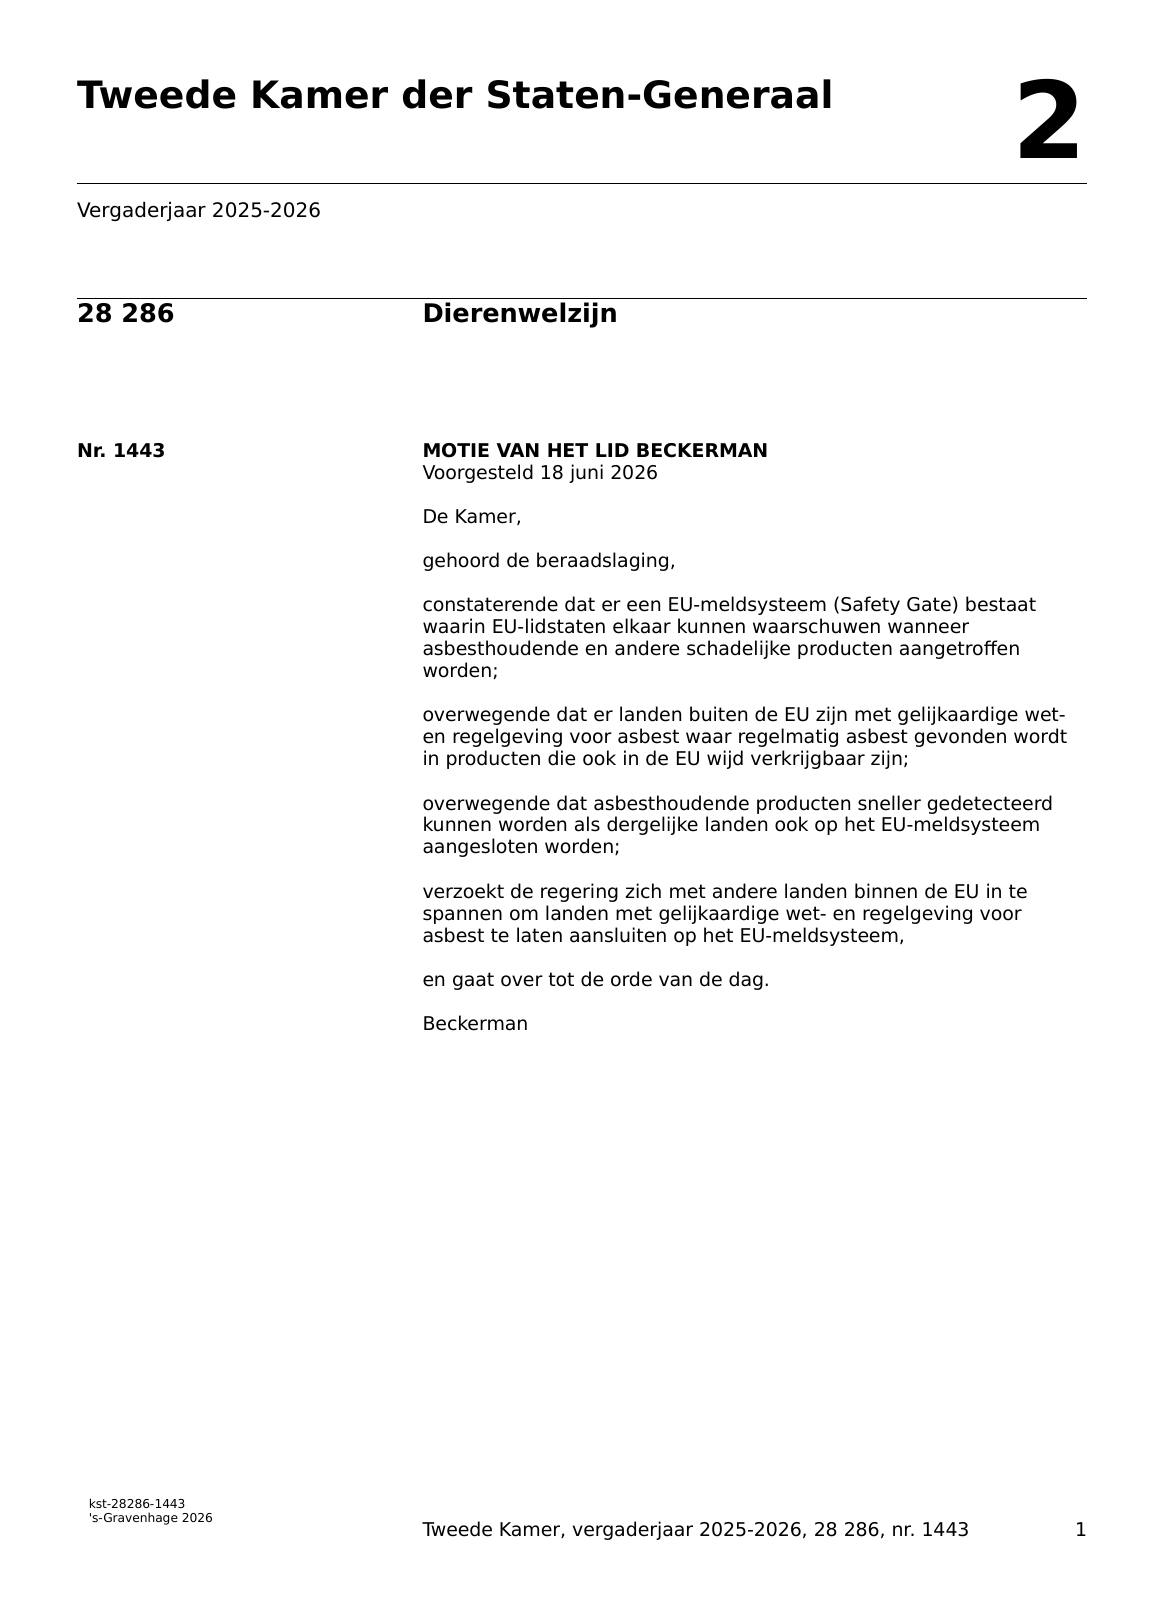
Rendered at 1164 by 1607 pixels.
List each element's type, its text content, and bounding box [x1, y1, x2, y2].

subtitle 28 286 Dierenwelzijn [77, 299, 1087, 329]
text Voorgesteld 18 juni 2026 [422, 462, 1087, 484]
text 's-Gravenhage 2026 [88, 1511, 323, 1525]
text overwegende dat asbesthoudende producten sneller gedetecteerd kunnen worden als dergelijke landen ook op het EU-meldsysteem aangesloten worden; [422, 792, 1087, 858]
table_header Tweede Kamer der Staten-Generaal [77, 59, 886, 183]
table_header 2 [886, 59, 1087, 183]
text constaterende dat er een EU-meldsysteem (Safety Gate) bestaat waarin EU-lidstaten elkaar kunnen waarschuwen wanneer asbesthoudende en andere schadelijke producten aangetroffen worden; [422, 594, 1087, 682]
text Beckerman [422, 1013, 1087, 1035]
text overwegende dat er landen buiten de EU zijn met gelijkaardige wet- en regelgeving voor asbest waar regelmatig asbest gevonden wordt in producten die ook in de EU wijd verkrijgbaar zijn; [422, 704, 1087, 770]
text gehoord de beraadslaging, [422, 550, 1087, 572]
subtitle Nr. 1443 MOTIE VAN HET LID BECKERMAN [77, 440, 1087, 462]
text verzoekt de regering zich met andere landen binnen de EU in te spannen om landen met gelijkaardige wet- en regelgeving voor asbest te laten aansluiten op het EU-meldsysteem, [422, 881, 1087, 946]
text en gaat over tot de orde van de dag. [422, 969, 1087, 991]
table_cell Vergaderjaar 2025-2026 [77, 184, 1087, 298]
text De Kamer, [422, 506, 1087, 528]
text kst-28286-1443 [88, 1497, 323, 1511]
